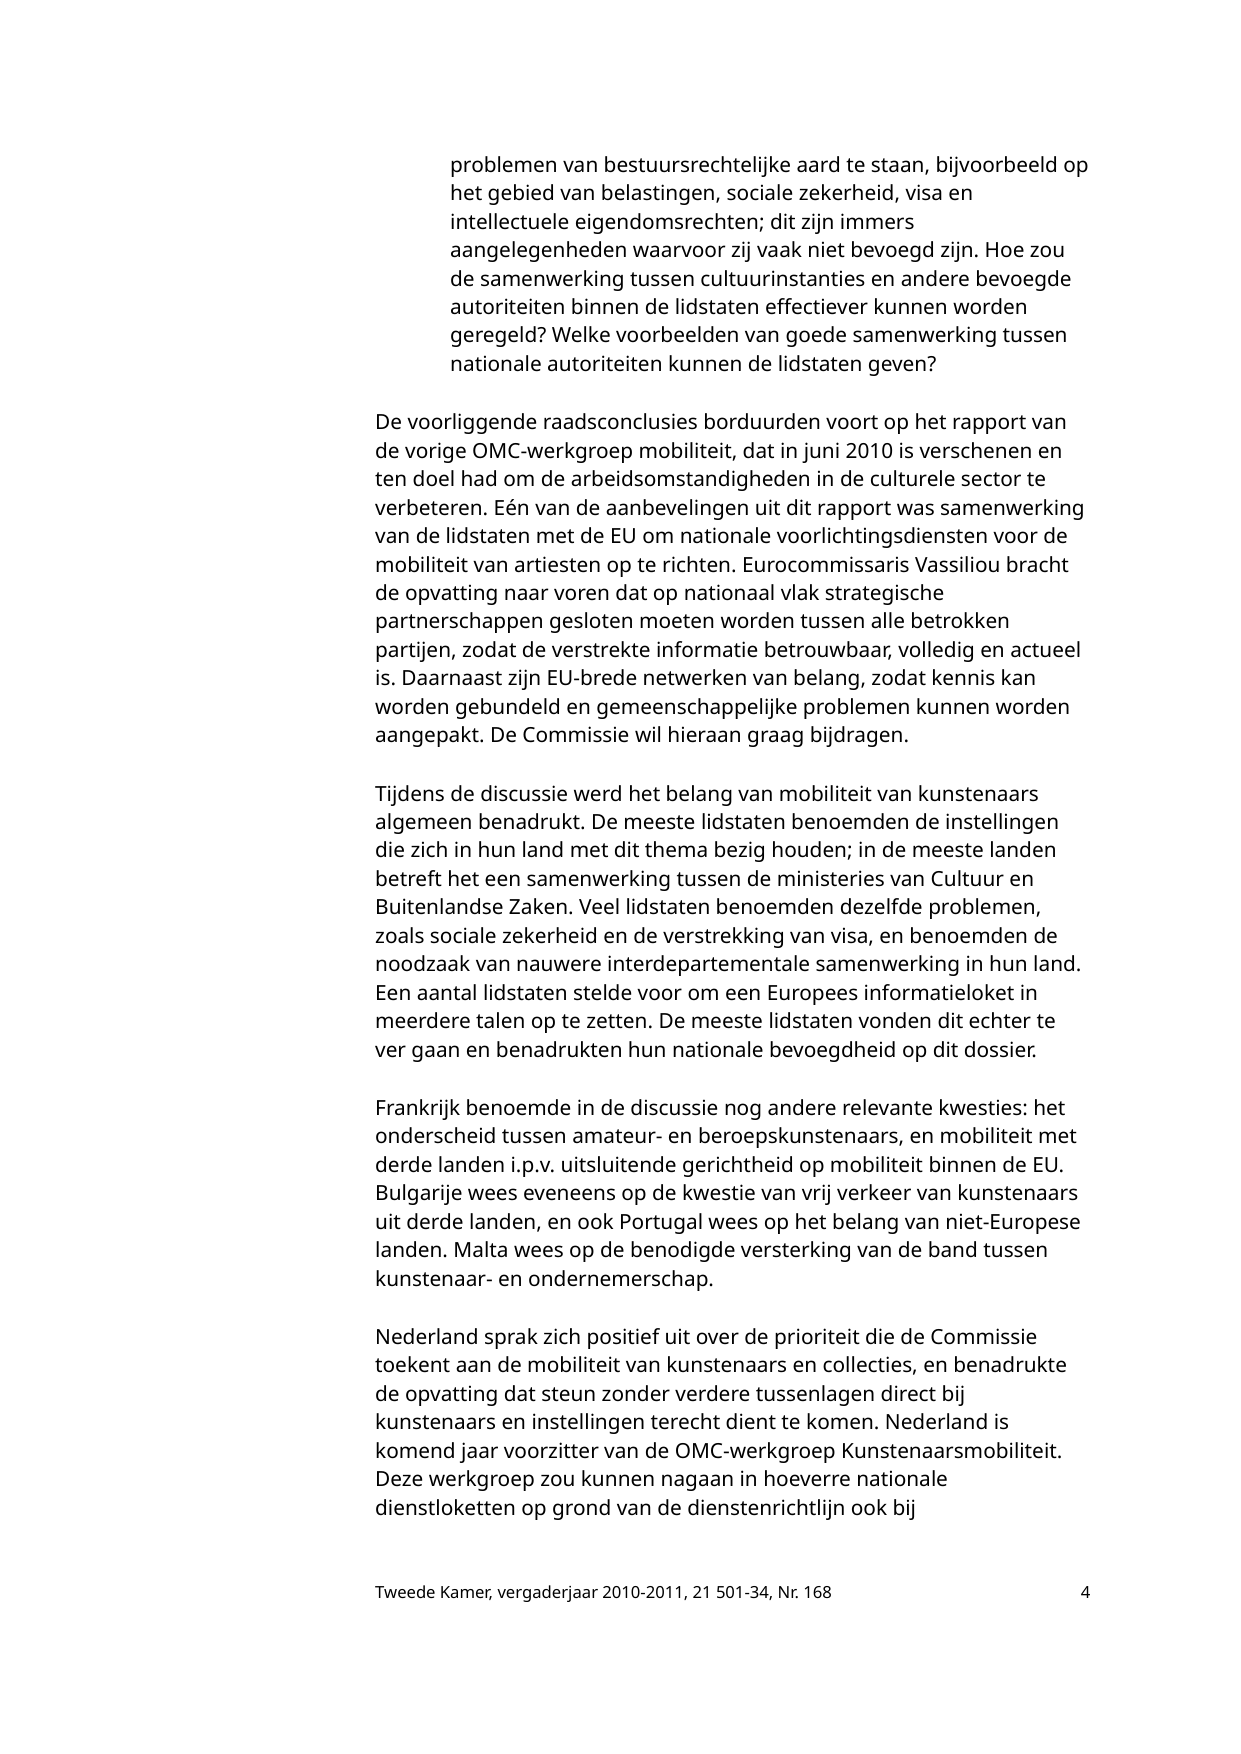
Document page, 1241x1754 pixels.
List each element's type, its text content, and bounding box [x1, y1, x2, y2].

text Tijdens de discussie werd het belang van mobiliteit van kunstenaars algemeen benadrukt. De meeste lidstaten benoemden de instellingen die zich in hun land met dit thema bezig houden; in de meeste landen betreft het een samenwerking tussen de ministeries van Cultuur en Buitenlandse Zaken. Veel lidstaten benoemden dezelfde problemen, zoals sociale zekerheid en de verstrekking van visa, en benoemden de noodzaak van nauwere interdepartementale samenwerking in hun land. Een aantal lidstaten stelde voor om een Europees informatieloket in meerdere talen op te zetten. De meeste lidstaten vonden dit echter te ver gaan en benadrukten hun nationale bevoegdheid op dit dossier. [375, 779, 1090, 1063]
text Nederland sprak zich positief uit over de prioriteit die de Commissie toekent aan de mobiliteit van kunstenaars en collecties, en benadrukte de opvatting dat steun zonder verdere tussenlagen direct bij kunstenaars en instellingen terecht dient te komen. Nederland is komend jaar voorzitter van de OMC-werkgroep Kunstenaarsmobiliteit. Deze werkgroep zou kunnen nagaan in hoeverre nationale dienstloketten op grond van de dienstenrichtlijn ook bij [375, 1322, 1090, 1521]
text Frankrijk benoemde in de discussie nog andere relevante kwesties: het onderscheid tussen amateur- en beroepskunstenaars, en mobiliteit met derde landen i.p.v. uitsluitende gerichtheid op mobiliteit binnen de EU. Bulgarije wees eveneens op de kwestie van vrij verkeer van kunstenaars uit derde landen, en ook Portugal wees op het belang van niet-Europese landen. Malta wees op de benodigde versterking van de band tussen kunstenaar- en ondernemerschap. [375, 1093, 1090, 1292]
text De voorliggende raadsconclusies borduurden voort op het rapport van de vorige OMC-werkgroep mobiliteit, dat in juni 2010 is verschenen en ten doel had om de arbeidsomstandigheden in de culturele sector te verbeteren. Eén van de aanbevelingen uit dit rapport was samenwerking van de lidstaten met de EU om nationale voorlichtingsdiensten voor de mobiliteit van artiesten op te richten. Eurocommissaris Vassiliou bracht de opvatting naar voren dat op nationaal vlak strategische partnerschappen gesloten moeten worden tussen alle betrokken partijen, zodat de verstrekte informatie betrouwbaar, volledig en actueel is. Daarnaast zijn EU-brede netwerken van belang, zodat kennis kan worden gebundeld en gemeenschappelijke problemen kunnen worden aangepakt. De Commissie wil hieraan graag bijdragen. [375, 407, 1090, 749]
list problemen van bestuursrechtelijke aard te staan, bijvoorbeeld op het gebied van belastingen, sociale zekerheid, visa en intellectuele eigendomsrechten; dit zijn immers aangelegenheden waarvoor zij vaak niet bevoegd zijn. Hoe zou de samenwerking tussen cultuurinstanties en andere bevoegde autoriteiten binnen de lidstaten effectiever kunnen worden geregeld? Welke voorbeelden van goede samenwerking tussen nationale autoriteiten kunnen de lidstaten geven? [375, 150, 1090, 377]
